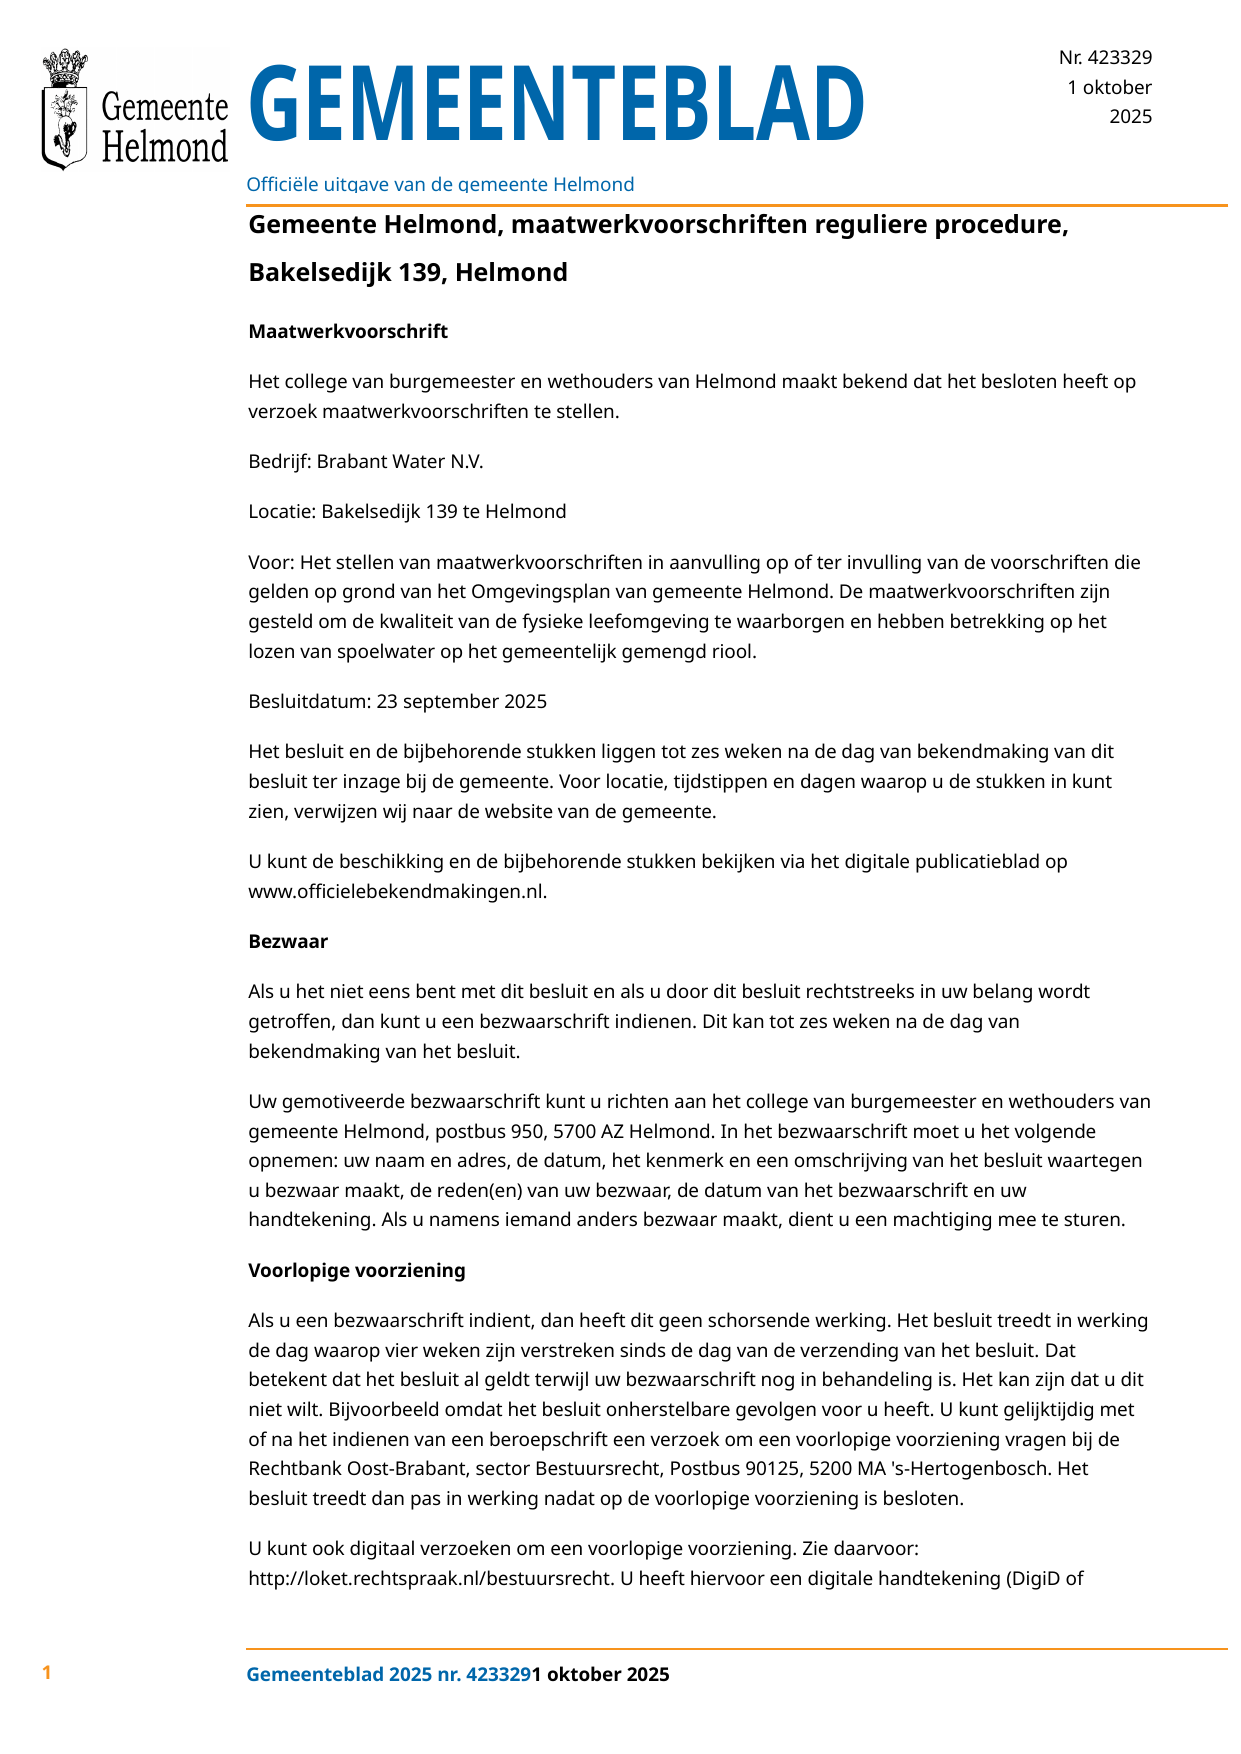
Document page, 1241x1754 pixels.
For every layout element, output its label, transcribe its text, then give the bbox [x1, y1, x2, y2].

text Bedrijf: Brabant Water N.V. [248, 448, 1152, 474]
text U kunt ook digitaal verzoeken om een voorlopige voorziening. Zie daarvoor: http://loket.rechtspraak.nl/bestuursrecht. U heeft hiervoor een digitale handtekening (DigiD of [248, 1535, 1152, 1591]
picture [41, 47, 231, 172]
text Locatie: Bakelsedijk 139 te Helmond [248, 499, 1152, 524]
text Als u het niet eens bent met dit besluit en als u door dit besluit rechtstreeks in uw belang wordt getroffen, dan kunt u een bezwaarschrift indienen. Dit kan tot zes weken na de dag van bekendmaking van het besluit. [248, 979, 1152, 1064]
text Gemeente Helmond, maatwerkvoorschriften reguliere procedure, Bakelsedijk 139, Helmond [248, 207, 1152, 288]
text Besluitdatum: 23 september 2025 [248, 688, 1152, 714]
text Voor: Het stellen van maatwerkvoorschriften in aanvulling op of ter invulling van de voorschriften die gelden op grond van het Omgevingsplan van gemeente Helmond. De maatwerkvoorschriften zijn gesteld om de kwaliteit van de fysieke leefomgeving te waarborgen en hebben betrekking op het lozen van spoelwater op het gemeentelijk gemengd riool. [248, 549, 1152, 664]
text Als u een bezwaarschrift indient, dan heeft dit geen schorsende werking. Het besluit treedt in werking de dag waarop vier weken zijn verstreken sinds de dag van de verzending van het besluit. Dat betekent dat het besluit al geldt terwijl uw bezwaarschrift nog in behandeling is. Het kan zijn dat u dit niet wilt. Bijvoorbeeld omdat het besluit onherstelbare gevolgen voor u heeft. U kunt gelijktijdig met of na het indienen van een beroepschrift een verzoek om een voorlopige voorziening vragen bij de Rechtbank Oost-Brabant, sector Bestuursrecht, Postbus 90125, 5200 MA 's‑Hertogenbosch. Het besluit treedt dan pas in werking nadat op de voorlopige voorziening is besloten. [248, 1307, 1152, 1511]
text Het besluit en de bijbehorende stukken liggen tot zes weken na de dag van bekendmaking van dit besluit ter inzage bij de gemeente. Voor locatie, tijdstippen en dagen waarop u de stukken in kunt zien, verwijzen wij naar de website van de gemeente. [248, 739, 1152, 824]
text Uw gemotiveerde bezwaarschrift kunt u richten aan het college van burgemeester en wethouders van gemeente Helmond, postbus 950, 5700 AZ Helmond. In het bezwaarschrift moet u het volgende opnemen: uw naam en adres, de datum, het kenmerk en een omschrijving van het besluit waartegen u bezwaar maakt, de reden(en) van uw bezwaar, de datum van het bezwaarschrift en uw handtekening. Als u namens iemand anders bezwaar maakt, dient u een machtiging mee te sturen. [248, 1088, 1152, 1232]
text Het college van burgemeester en wethouders van Helmond maakt bekend dat het besloten heeft op verzoek maatwerkvoorschriften te stellen. [248, 368, 1152, 424]
text Voorlopige voorziening [248, 1257, 1152, 1283]
text Maatwerkvoorschrift [248, 318, 1152, 344]
text U kunt de beschikking en de bijbehorende stukken bekijken via het digitale publicatieblad op www.officielebekendmakingen.nl. [248, 848, 1152, 904]
text Bezwaar [248, 928, 1152, 954]
